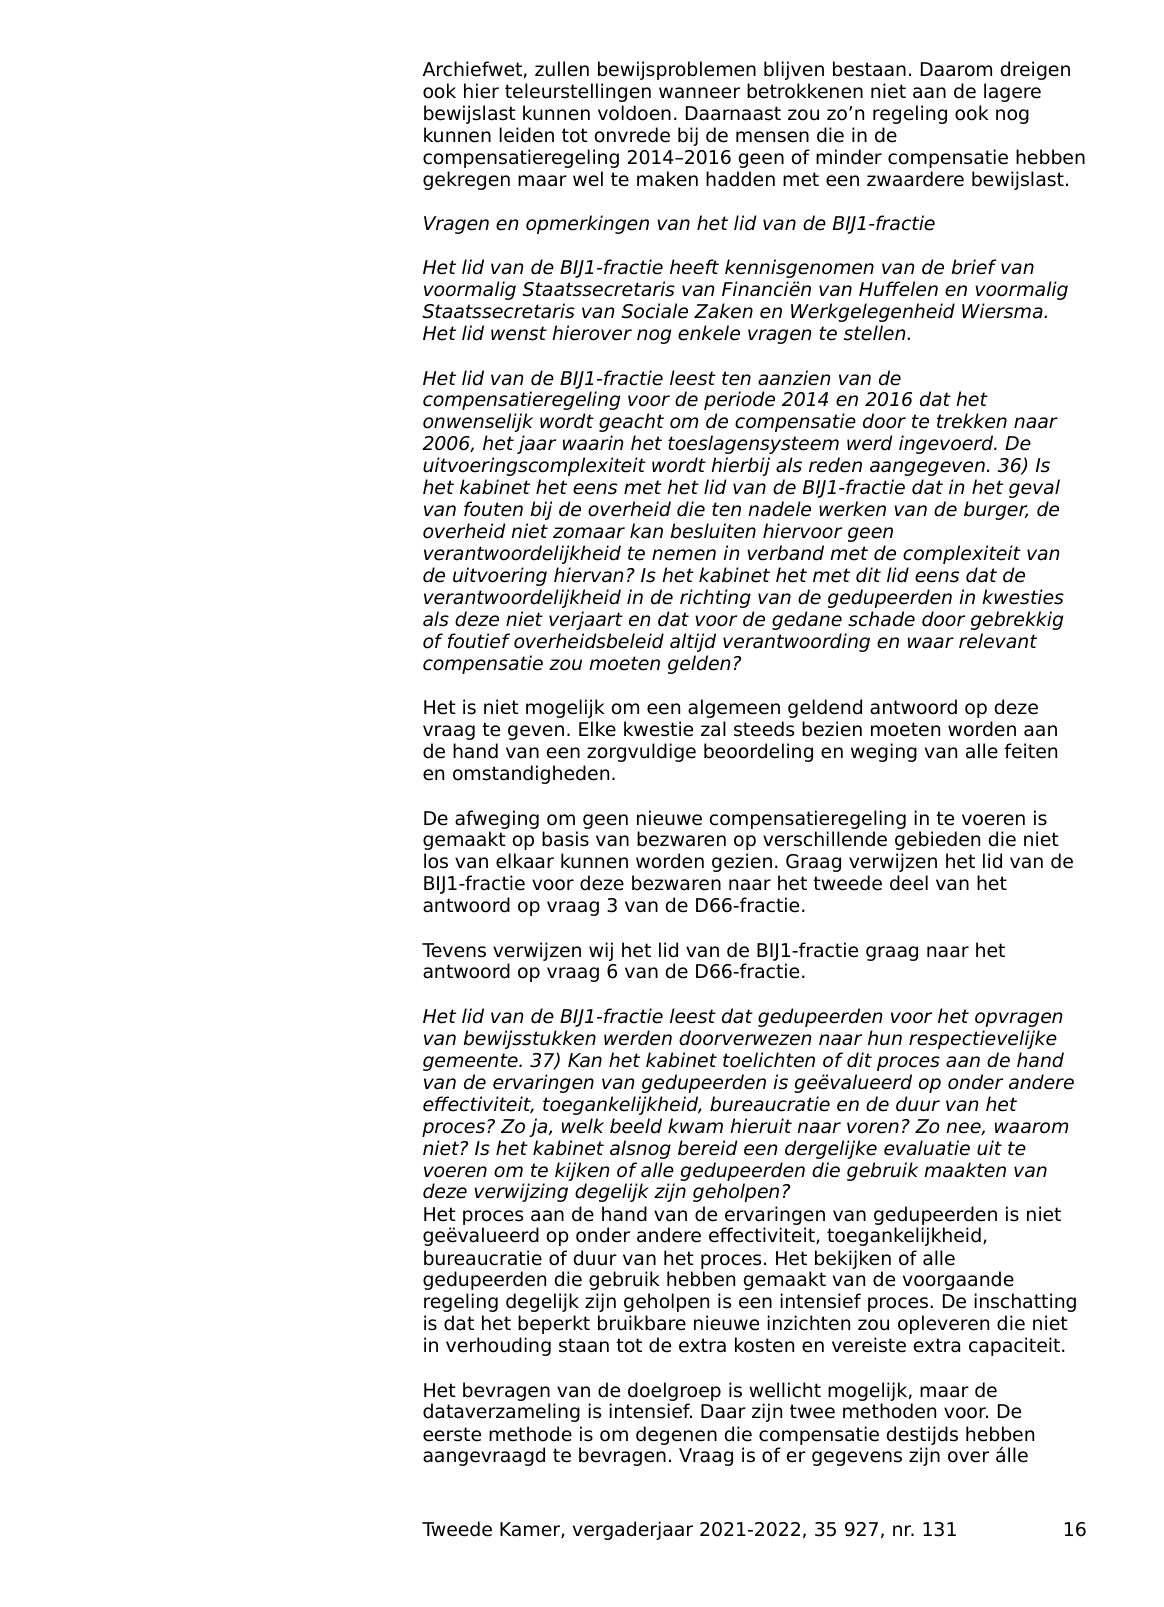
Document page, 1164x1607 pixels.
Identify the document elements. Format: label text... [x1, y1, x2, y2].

subtitle Vragen en opmerkingen van het lid van de BIJ1-fractie [422, 213, 1087, 235]
text Het bevragen van de doelgroep is wellicht mogelijk, maar de dataverzameling is intensief. Daar zijn twee methoden voor. De eerste methode is om degenen die compensatie destijds hebben aangevraagd te bevragen. Vraag is of er gegevens zijn over álle [422, 1379, 1087, 1467]
text Het lid van de BIJ1-fractie leest ten aanzien van de compensatieregeling voor de periode 2014 en 2016 dat het onwenselijk wordt geacht om de compensatie door te trekken naar 2006, het jaar waarin het toeslagensysteem werd ingevoerd. De uitvoeringscomplexiteit wordt hierbij als reden aangegeven. 36) Is het kabinet het eens met het lid van de BIJ1-fractie dat in het geval van fouten bij de overheid die ten nadele werken van de burger, de overheid niet zomaar kan besluiten hiervoor geen verantwoordelijkheid te nemen in verband met de complexiteit van de uitvoering hiervan? Is het kabinet het met dit lid eens dat de verantwoordelijkheid in de richting van de gedupeerden in kwesties als deze niet verjaart en dat voor de gedane schade door gebrekkig of foutief overheidsbeleid altijd verantwoording en waar relevant compensatie zou moeten gelden? [422, 367, 1087, 675]
text Het lid van de BIJ1-fractie heeft kennisgenomen van de brief van voormalig Staatssecretaris van Financiën van Huffelen en voormalig Staatssecretaris van Sociale Zaken en Werkgelegenheid Wiersma. Het lid wenst hierover nog enkele vragen te stellen. [422, 257, 1087, 345]
text Het proces aan de hand van de ervaringen van gedupeerden is niet geëvalueerd op onder andere effectiviteit, toegankelijkheid, bureaucratie of duur van het proces. Het bekijken of alle gedupeerden die gebruik hebben gemaakt van de voorgaande regeling degelijk zijn geholpen is een intensief proces. De inschatting is dat het beperkt bruikbare nieuwe inzichten zou opleveren die niet in verhouding staan tot de extra kosten en vereiste extra capaciteit. [422, 1203, 1087, 1357]
text Het is niet mogelijk om een algemeen geldend antwoord op deze vraag te geven. Elke kwestie zal steeds bezien moeten worden aan de hand van een zorgvuldige beoordeling en weging van alle feiten en omstandigheden. [422, 697, 1087, 785]
text Tevens verwijzen wij het lid van de BIJ1-fractie graag naar het antwoord op vraag 6 van de D66-fractie. [422, 939, 1087, 983]
text Het lid van de BIJ1-fractie leest dat gedupeerden voor het opvragen van bewijsstukken werden doorverwezen naar hun respectievelijke gemeente. 37) Kan het kabinet toelichten of dit proces aan de hand van de ervaringen van gedupeerden is geëvalueerd op onder andere effectiviteit, toegankelijkheid, bureaucratie en de duur van het proces? Zo ja, welk beeld kwam hieruit naar voren? Zo nee, waarom niet? Is het kabinet alsnog bereid een dergelijke evaluatie uit te voeren om te kijken of alle gedupeerden die gebruik maakten van deze verwijzing degelijk zijn geholpen? [422, 1006, 1087, 1203]
text De afweging om geen nieuwe compensatieregeling in te voeren is gemaakt op basis van bezwaren op verschillende gebieden die niet los van elkaar kunnen worden gezien. Graag verwijzen het lid van de BIJ1-fractie voor deze bezwaren naar het tweede deel van het antwoord op vraag 3 van de D66-fractie. [422, 807, 1087, 917]
text Archiefwet, zullen bewijsproblemen blijven bestaan. Daarom dreigen ook hier teleurstellingen wanneer betrokkenen niet aan de lagere bewijslast kunnen voldoen. Daarnaast zou zo’n regeling ook nog kunnen leiden tot onvrede bij de mensen die in de compensatieregeling 2014–2016 geen of minder compensatie hebben gekregen maar wel te maken hadden met een zwaardere bewijslast. [422, 59, 1087, 191]
